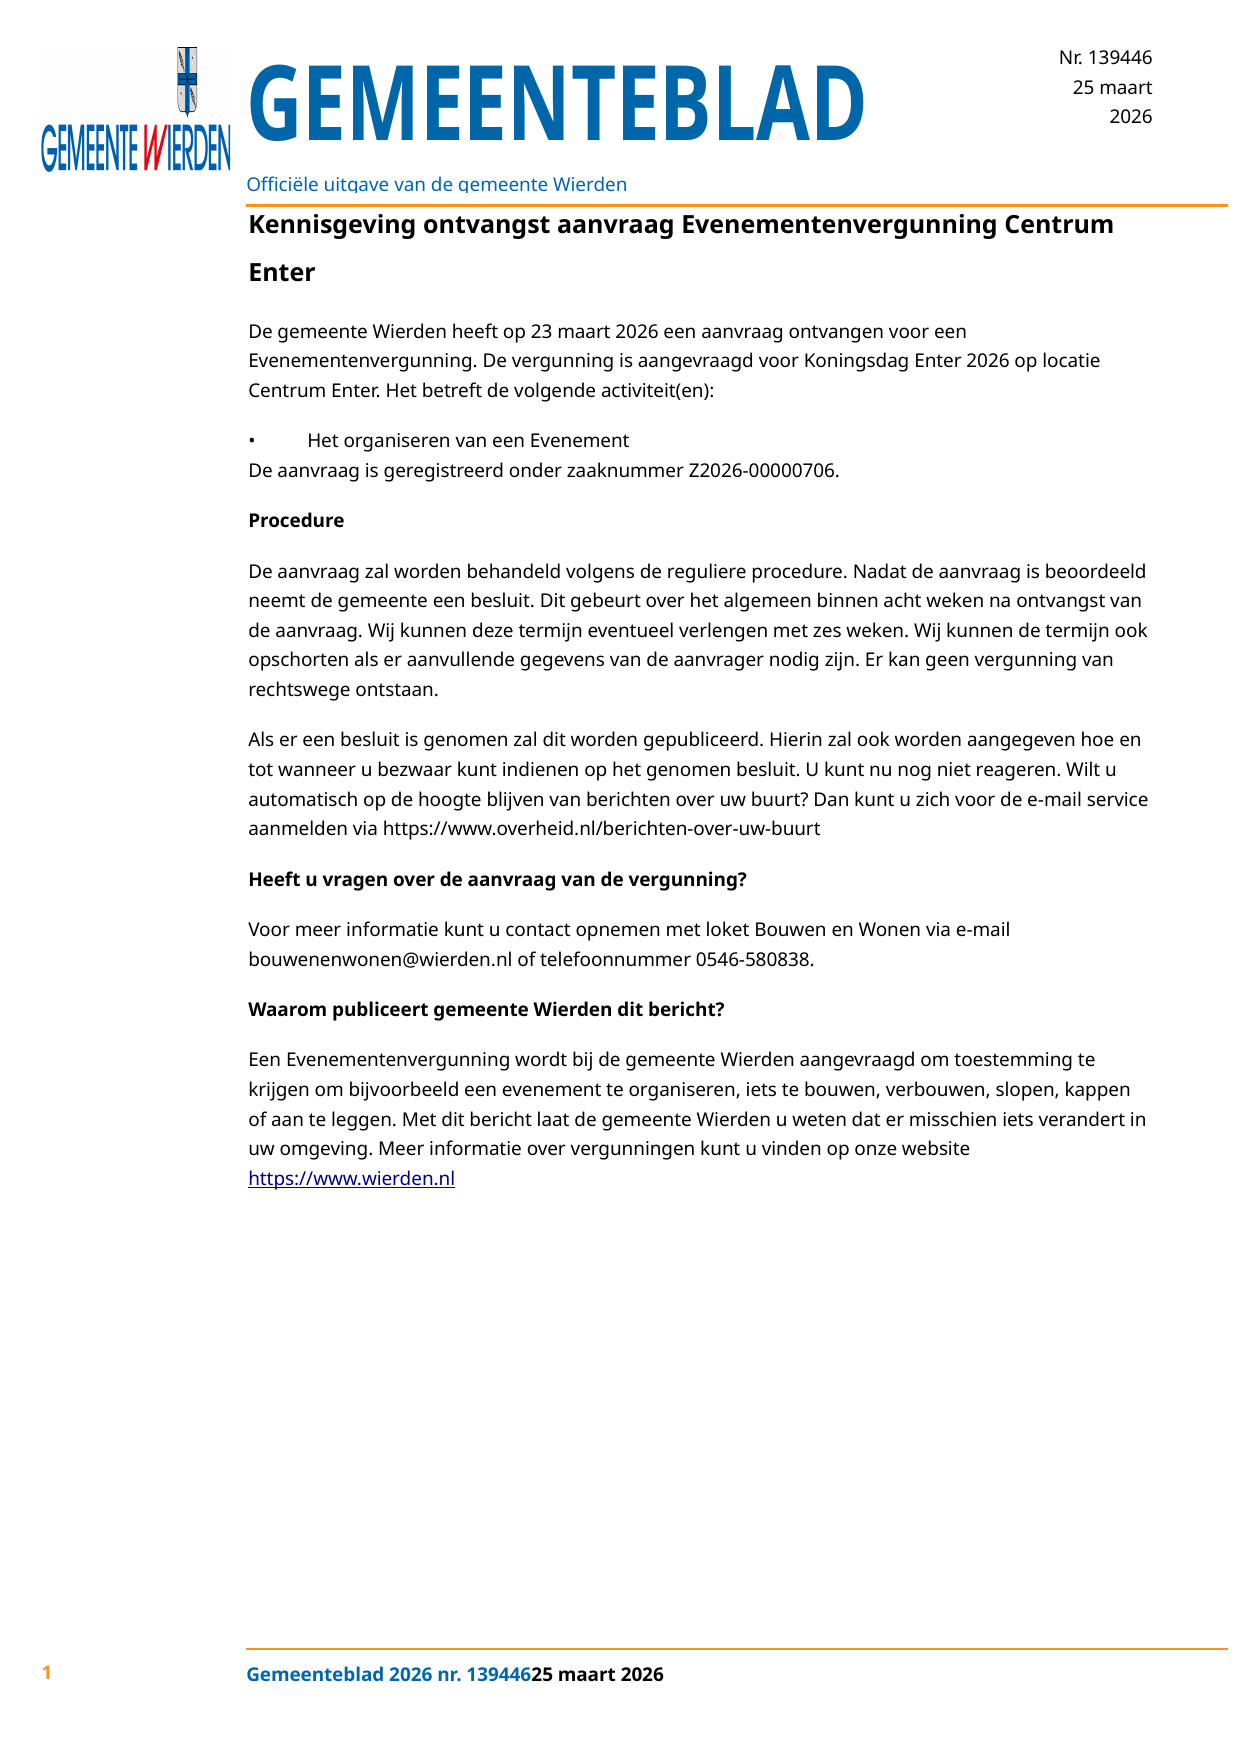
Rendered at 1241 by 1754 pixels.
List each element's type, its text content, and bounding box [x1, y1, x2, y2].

text Waarom publiceert gemeente Wierden dit bericht? [248, 996, 1152, 1022]
text Als er een besluit is genomen zal dit worden gepubliceerd. Hierin zal ook worden aangegeven hoe en tot wanneer u bezwaar kunt indienen op het genomen besluit. U kunt nu nog niet reageren. Wilt u automatisch op de hoogte blijven van berichten over uw buurt? Dan kunt u zich voor de e-mail service aanmelden via https://www.overheid.nl/berichten-over-uw-buurt [248, 727, 1152, 841]
text Een Evenementenvergunning wordt bij de gemeente Wierden aangevraagd om toestemming te krijgen om bijvoorbeeld een evenement te organiseren, iets te bouwen, verbouwen, slopen, kappen of aan te leggen. Met dit bericht laat de gemeente Wierden u weten dat er misschien iets verandert in uw omgeving. Meer informatie over vergunningen kunt u vinden op onze website https://www.wierden.nl [248, 1047, 1152, 1191]
picture [41, 47, 231, 172]
text Procedure [248, 507, 1152, 533]
text De gemeente Wierden heeft op 23 maart 2026 een aanvraag ontvangen voor een Evenementenvergunning. De vergunning is aangevraagd voor Koningsdag Enter 2026 op locatie Centrum Enter. Het betreft de volgende activiteit(en): [248, 318, 1152, 403]
list Het organiseren van een Evenement [248, 427, 1152, 453]
text Kennisgeving ontvangst aanvraag Evenementenvergunning Centrum Enter [248, 207, 1152, 288]
text De aanvraag is geregistreerd onder zaaknummer Z2026-00000706. [248, 457, 1152, 483]
text Heeft u vragen over de aanvraag van de vergunning? [248, 866, 1152, 892]
text De aanvraag zal worden behandeld volgens de reguliere procedure. Nadat de aanvraag is beoordeeld neemt de gemeente een besluit. Dit gebeurt over het algemeen binnen acht weken na ontvangst van de aanvraag. Wij kunnen deze termijn eventueel verlengen met zes weken. Wij kunnen de termijn ook opschorten als er aanvullende gegevens van de aanvrager nodig zijn. Er kan geen vergunning van rechtswege ontstaan. [248, 558, 1152, 702]
text Voor meer informatie kunt u contact opnemen met loket Bouwen en Wonen via e-mail bouwenenwonen@wierden.nl of telefoonnummer 0546-580838. [248, 916, 1152, 972]
